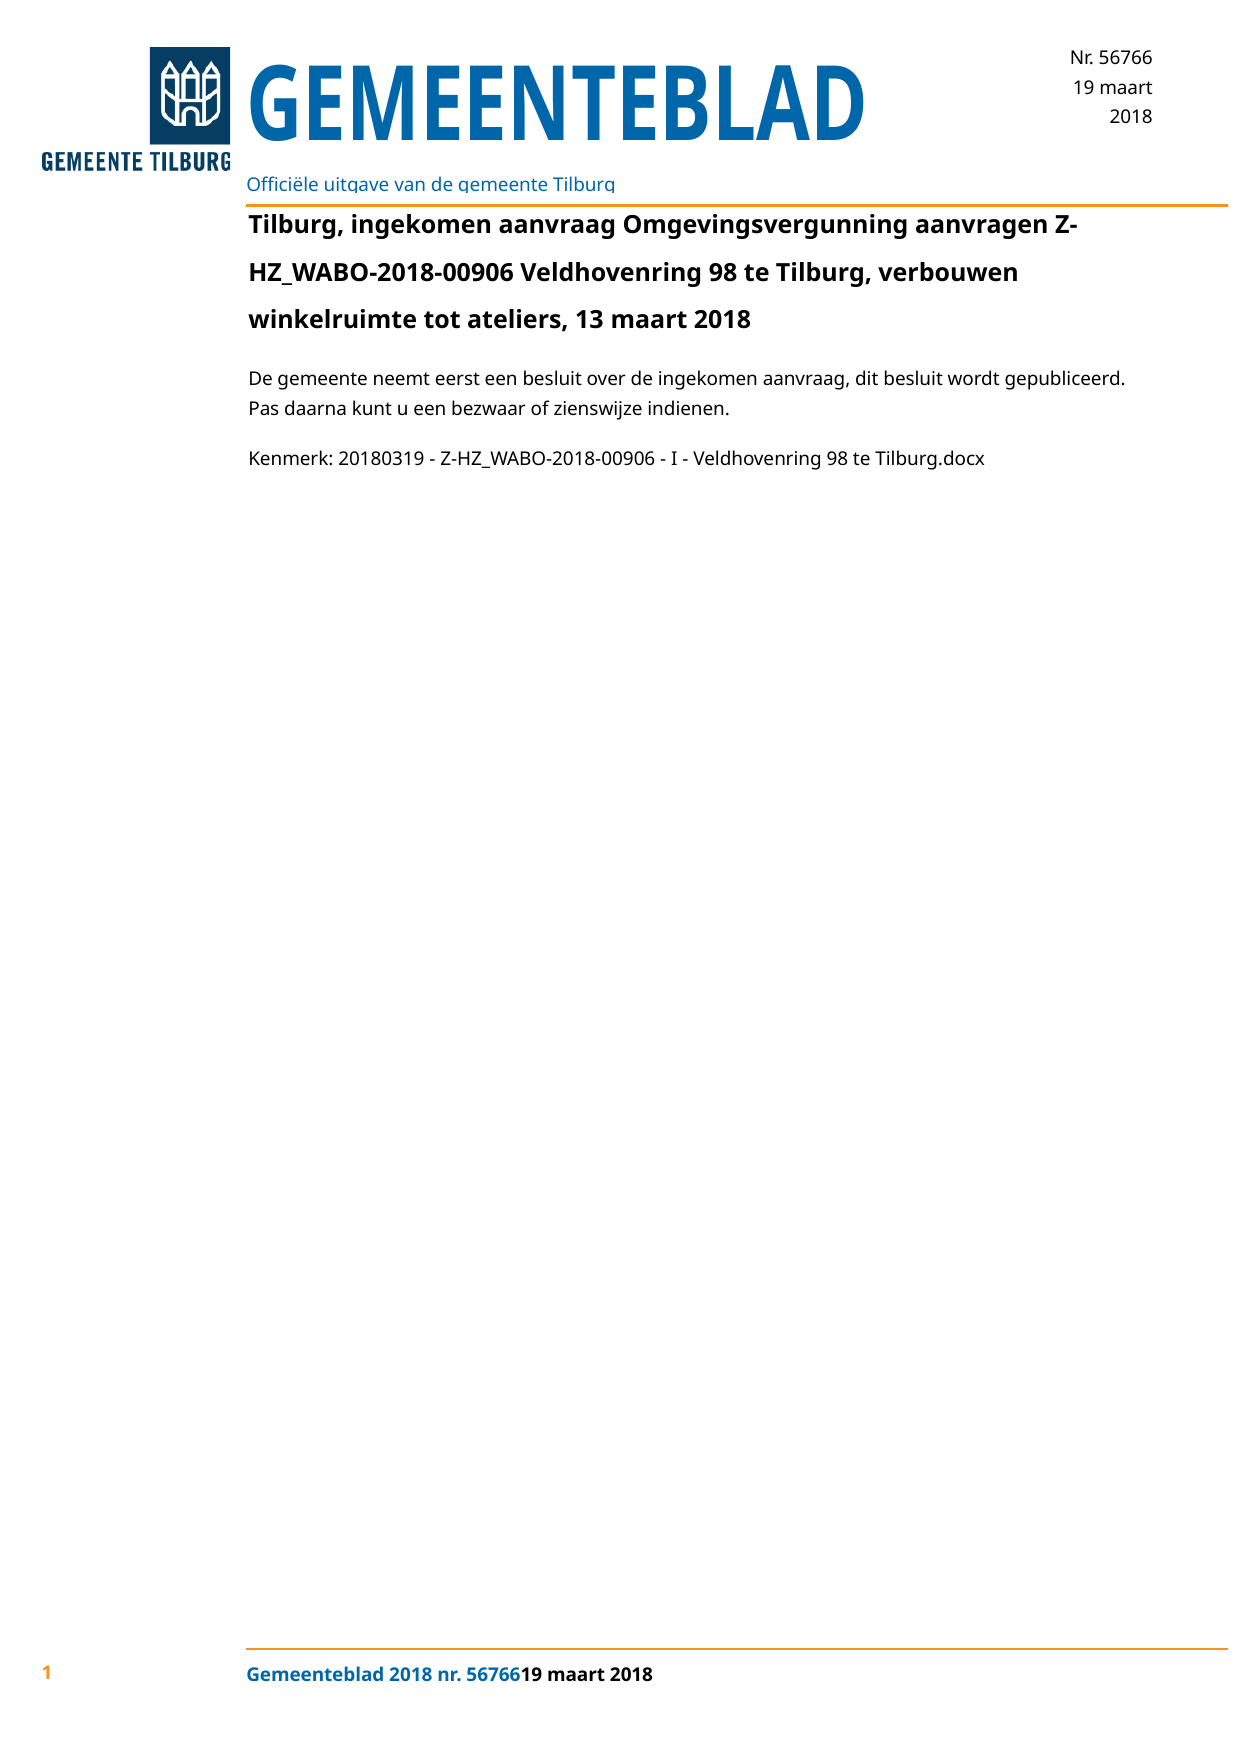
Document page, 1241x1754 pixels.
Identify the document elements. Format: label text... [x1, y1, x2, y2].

text Kenmerk: 20180319 - Z-HZ_WABO-2018-00906 - I - Veldhovenring 98 te Tilburg.docx [248, 446, 1152, 471]
text De gemeente neemt eerst een besluit over de ingekomen aanvraag, dit besluit wordt gepubliceerd. Pas daarna kunt u een bezwaar of zienswijze indienen. [248, 366, 1152, 421]
picture [41, 47, 231, 172]
text Tilburg, ingekomen aanvraag Omgevingsvergunning aanvragen Z-HZ_WABO-2018-00906 Veldhovenring 98 te Tilburg, verbouwen winkelruimte tot ateliers, 13 maart 2018 [248, 207, 1152, 336]
